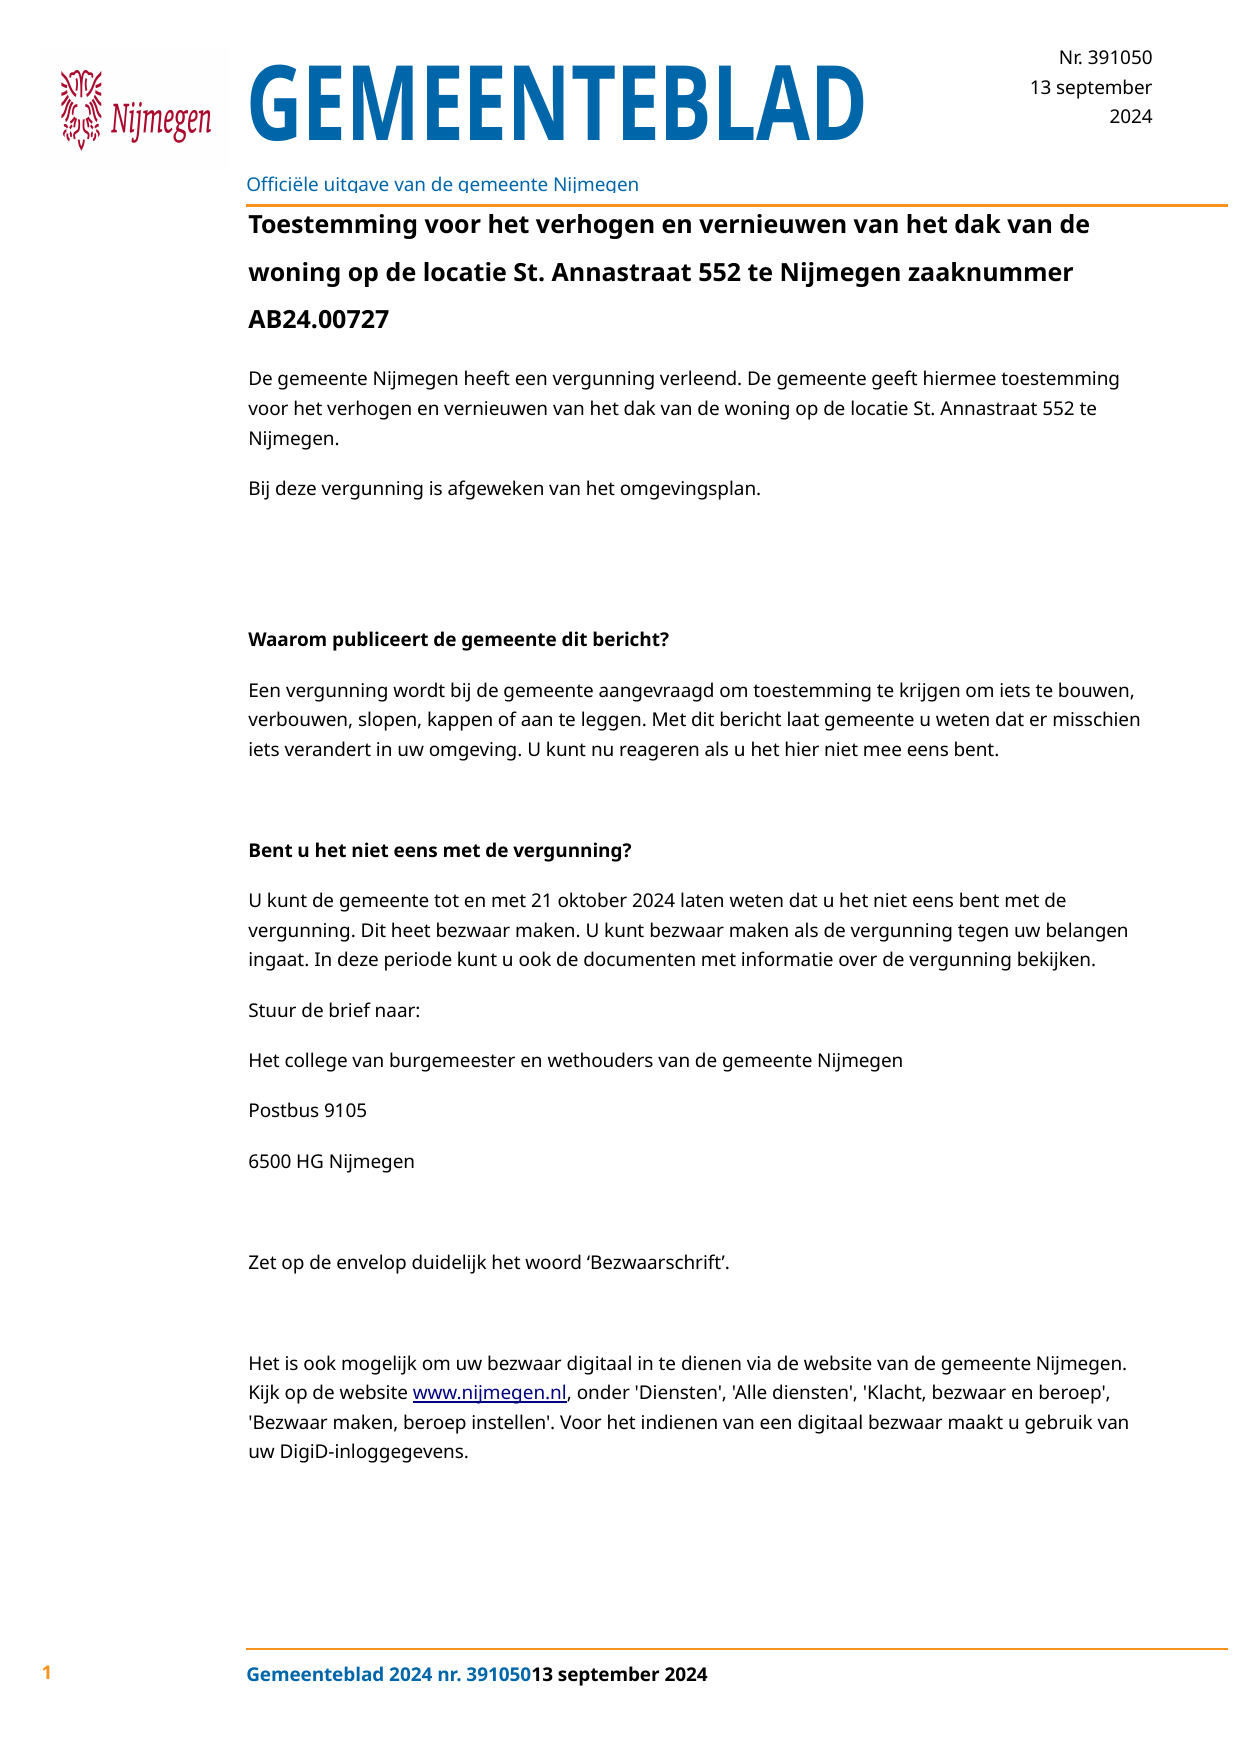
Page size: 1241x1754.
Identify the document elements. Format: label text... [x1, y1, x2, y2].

picture [41, 47, 231, 172]
text Het college van burgemeester en wethouders van de gemeente Nijmegen [248, 1047, 1152, 1073]
text Postbus 9105 [248, 1098, 1152, 1123]
text Stuur de brief naar: [248, 997, 1152, 1022]
text Zet op de envelop duidelijk het woord ‘Bezwaarschrift’. [248, 1249, 1152, 1274]
text 6500 HG Nijmegen [248, 1148, 1152, 1174]
text Toestemming voor het verhogen en vernieuwen van het dak van de woning op de locatie St. Annastraat 552 te Nijmegen zaaknummer AB24.00727 [248, 207, 1152, 336]
text De gemeente Nijmegen heeft een vergunning verleend. De gemeente geeft hiermee toestemming voor het verhogen en vernieuwen van het dak van de woning op de locatie St. Annastraat 552 te Nijmegen. [248, 366, 1152, 450]
text Bij deze vergunning is afgeweken van het omgevingsplan. [248, 475, 1152, 501]
text Het is ook mogelijk om uw bezwaar digitaal in te dienen via de website van de gemeente Nijmegen. Kijk op de website www.nijmegen.nl, onder 'Diensten', 'Alle diensten', 'Klacht, bezwaar en beroep', 'Bezwaar maken, beroep instellen'. Voor het indienen van een digitaal bezwaar maakt u gebruik van uw DigiD-inloggegevens. [248, 1350, 1152, 1464]
text Een vergunning wordt bij de gemeente aangevraagd om toestemming te krijgen om iets te bouwen, verbouwen, slopen, kappen of aan te leggen. Met dit bericht laat gemeente u weten dat er misschien iets verandert in uw omgeving. U kunt nu reageren als u het hier niet mee eens bent. [248, 677, 1152, 762]
text U kunt de gemeente tot en met 21 oktober 2024 laten weten dat u het niet eens bent met de vergunning. Dit heet bezwaar maken. U kunt bezwaar maken als de vergunning tegen uw belangen ingaat. In deze periode kunt u ook de documenten met informatie over de vergunning bekijken. [248, 887, 1152, 972]
text Waarom publiceert de gemeente dit bericht? [248, 626, 1152, 652]
text Bent u het niet eens met de vergunning? [248, 837, 1152, 862]
